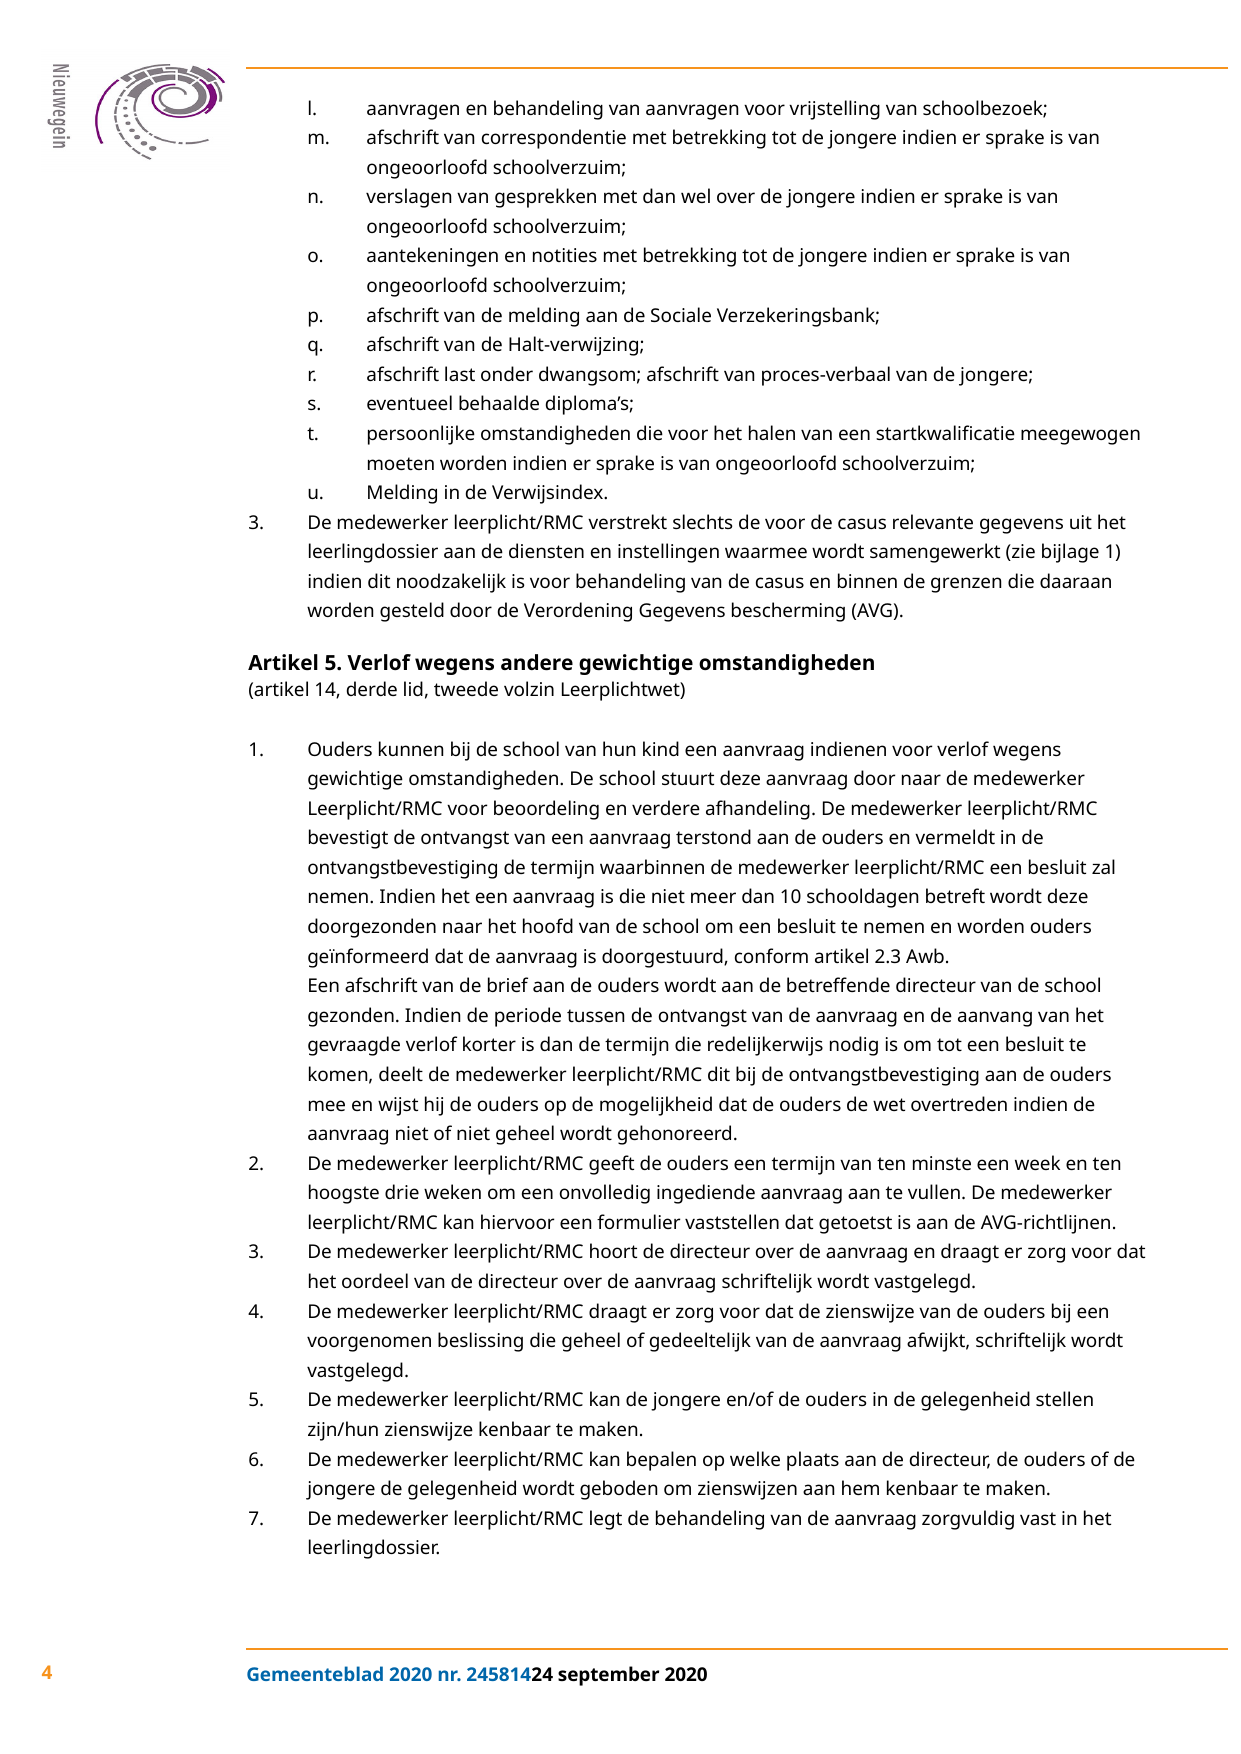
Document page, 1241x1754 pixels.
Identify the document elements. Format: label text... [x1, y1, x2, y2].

list afschrift last onder dwangsom; afschrift van proces-verbaal van de jongere; [307, 361, 1152, 387]
list afschrift van correspondentie met betrekking tot de jongere indien er sprake is van ongeoorloofd schoolverzuim; [307, 124, 1152, 180]
list Ouders kunnen bij de school van hun kind een aanvraag indienen voor verlof wegens gewichtige omstandigheden. De school stuurt deze aanvraag door naar de medewerker Leerplicht/RMC voor beoordeling en verdere afhandeling. De medewerker leerplicht/RMC bevestigt de ontvangst van een aanvraag terstond aan de ouders en vermeldt in de ontvangstbevestiging de termijn waarbinnen de medewerker leerplicht/RMC een besluit zal nemen. Indien het een aanvraag is die niet meer dan 10 schooldagen betreft wordt deze doorgezonden naar het hoofd van de school om een besluit te nemen en worden ouders geïnformeerd dat de aanvraag is doorgestuurd, conform artikel 2.3 Awb. [248, 736, 1152, 968]
list afschrift van de Halt-verwijzing; [307, 331, 1152, 357]
picture [41, 47, 231, 172]
list eventueel behaalde diploma’s; [307, 391, 1152, 416]
list afschrift van de melding aan de Sociale Verzekeringsbank; [307, 302, 1152, 328]
list aantekeningen en notities met betrekking tot de jongere indien er sprake is van ongeoorloofd schoolverzuim; [307, 243, 1152, 298]
list De medewerker leerplicht/RMC kan de jongere en/of de ouders in de gelegenheid stellen zijn/hun zienswijze kenbaar te maken. [248, 1387, 1152, 1442]
list Melding in de Verwijsindex. [307, 479, 1152, 505]
text Artikel 5. Verlof wegens andere gewichtige omstandigheden [248, 648, 1152, 677]
list Een afschrift van de brief aan de ouders wordt aan de betreffende directeur van de school gezonden. Indien de periode tussen de ontvangst van de aanvraag en de aanvang van het gevraagde verlof korter is dan de termijn die redelijkerwijs nodig is om tot een besluit te komen, deelt de medewerker leerplicht/RMC dit bij de ontvangstbevestiging aan de ouders mee en wijst hij de ouders op de mogelijkheid dat de ouders de wet overtreden indien de aanvraag niet of niet geheel wordt gehonoreerd. [248, 972, 1152, 1146]
list De medewerker leerplicht/RMC verstrekt slechts de voor de casus relevante gegevens uit het leerlingdossier aan de diensten en instellingen waarmee wordt samengewerkt (zie bijlage 1) indien dit noodzakelijk is voor behandeling van de casus en binnen de grenzen die daaraan worden gesteld door de Verordening Gegevens bescherming (AVG). [248, 509, 1152, 623]
list De medewerker leerplicht/RMC legt de behandeling van de aanvraag zorgvuldig vast in het leerlingdossier. [248, 1505, 1152, 1560]
list verslagen van gesprekken met dan wel over de jongere indien er sprake is van ongeoorloofd schoolverzuim; [307, 183, 1152, 239]
text (artikel 14, derde lid, tweede volzin Leerplichtwet) [248, 677, 1152, 702]
list De medewerker leerplicht/RMC draagt er zorg voor dat de zienswijze van de ouders bij een voorgenomen beslissing die geheel of gedeeltelijk van de aanvraag afwijkt, schriftelijk wordt vastgelegd. [248, 1298, 1152, 1383]
list De medewerker leerplicht/RMC hoort de directeur over de aanvraag en draagt er zorg voor dat het oordeel van de directeur over de aanvraag schriftelijk wordt vastgelegd. [248, 1239, 1152, 1294]
list De medewerker leerplicht/RMC kan bepalen op welke plaats aan de directeur, de ouders of de jongere de gelegenheid wordt geboden om zienswijzen aan hem kenbaar te maken. [248, 1446, 1152, 1501]
list De medewerker leerplicht/RMC geeft de ouders een termijn van ten minste een week en ten hoogste drie weken om een onvolledig ingediende aanvraag aan te vullen. De medewerker leerplicht/RMC kan hiervoor een formulier vaststellen dat getoetst is aan de AVG-richtlijnen. [248, 1150, 1152, 1235]
list aanvragen en behandeling van aanvragen voor vrijstelling van schoolbezoek; [307, 95, 1152, 121]
list persoonlijke omstandigheden die voor het halen van een startkwalificatie meegewogen moeten worden indien er sprake is van ongeoorloofd schoolverzuim; [307, 420, 1152, 476]
